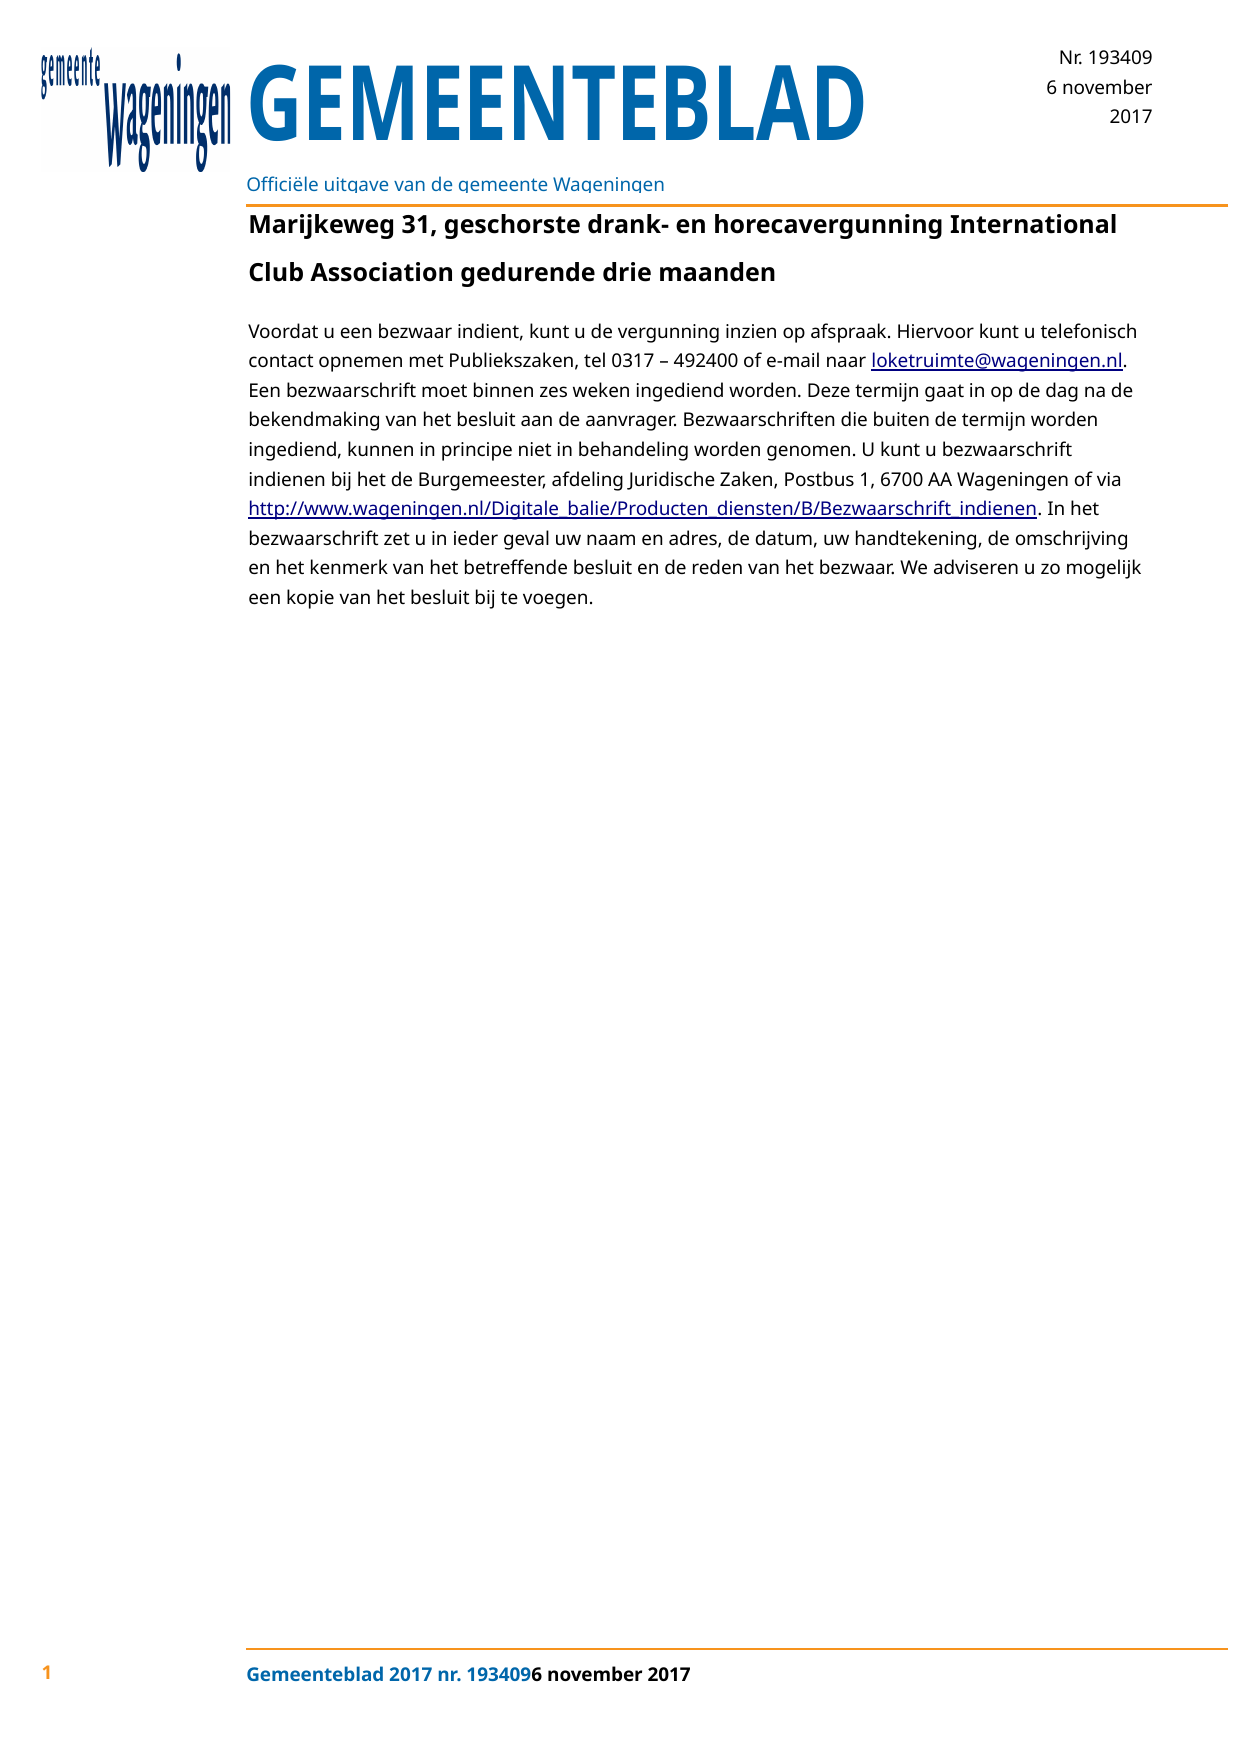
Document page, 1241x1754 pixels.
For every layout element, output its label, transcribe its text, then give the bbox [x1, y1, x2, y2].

picture [41, 47, 231, 172]
text Voordat u een bezwaar indient, kunt u de vergunning inzien op afspraak. Hiervoor kunt u telefonisch contact opnemen met Publiekszaken, tel 0317 – 492400 of e-mail naar loketruimte@wageningen.nl. Een bezwaarschrift moet binnen zes weken ingediend worden. Deze termijn gaat in op de dag na de bekendmaking van het besluit aan de aanvrager. Bezwaarschriften die buiten de termijn worden ingediend, kunnen in principe niet in behandeling worden genomen. U kunt u bezwaarschrift indienen bij het de Burgemeester, afdeling Juridische Zaken, Postbus 1, 6700 AA Wageningen of via http://www.wageningen.nl/Digitale_balie/Producten_diensten/B/Bezwaarschrift_indienen. In het bezwaarschrift zet u in ieder geval uw naam en adres, de datum, uw handtekening, de omschrijving en het kenmerk van het betreffende besluit en de reden van het bezwaar. We adviseren u zo mogelijk een kopie van het besluit bij te voegen. [248, 318, 1152, 610]
text Marijkeweg 31, geschorste drank- en horecavergunning International Club Association gedurende drie maanden [248, 207, 1152, 288]
